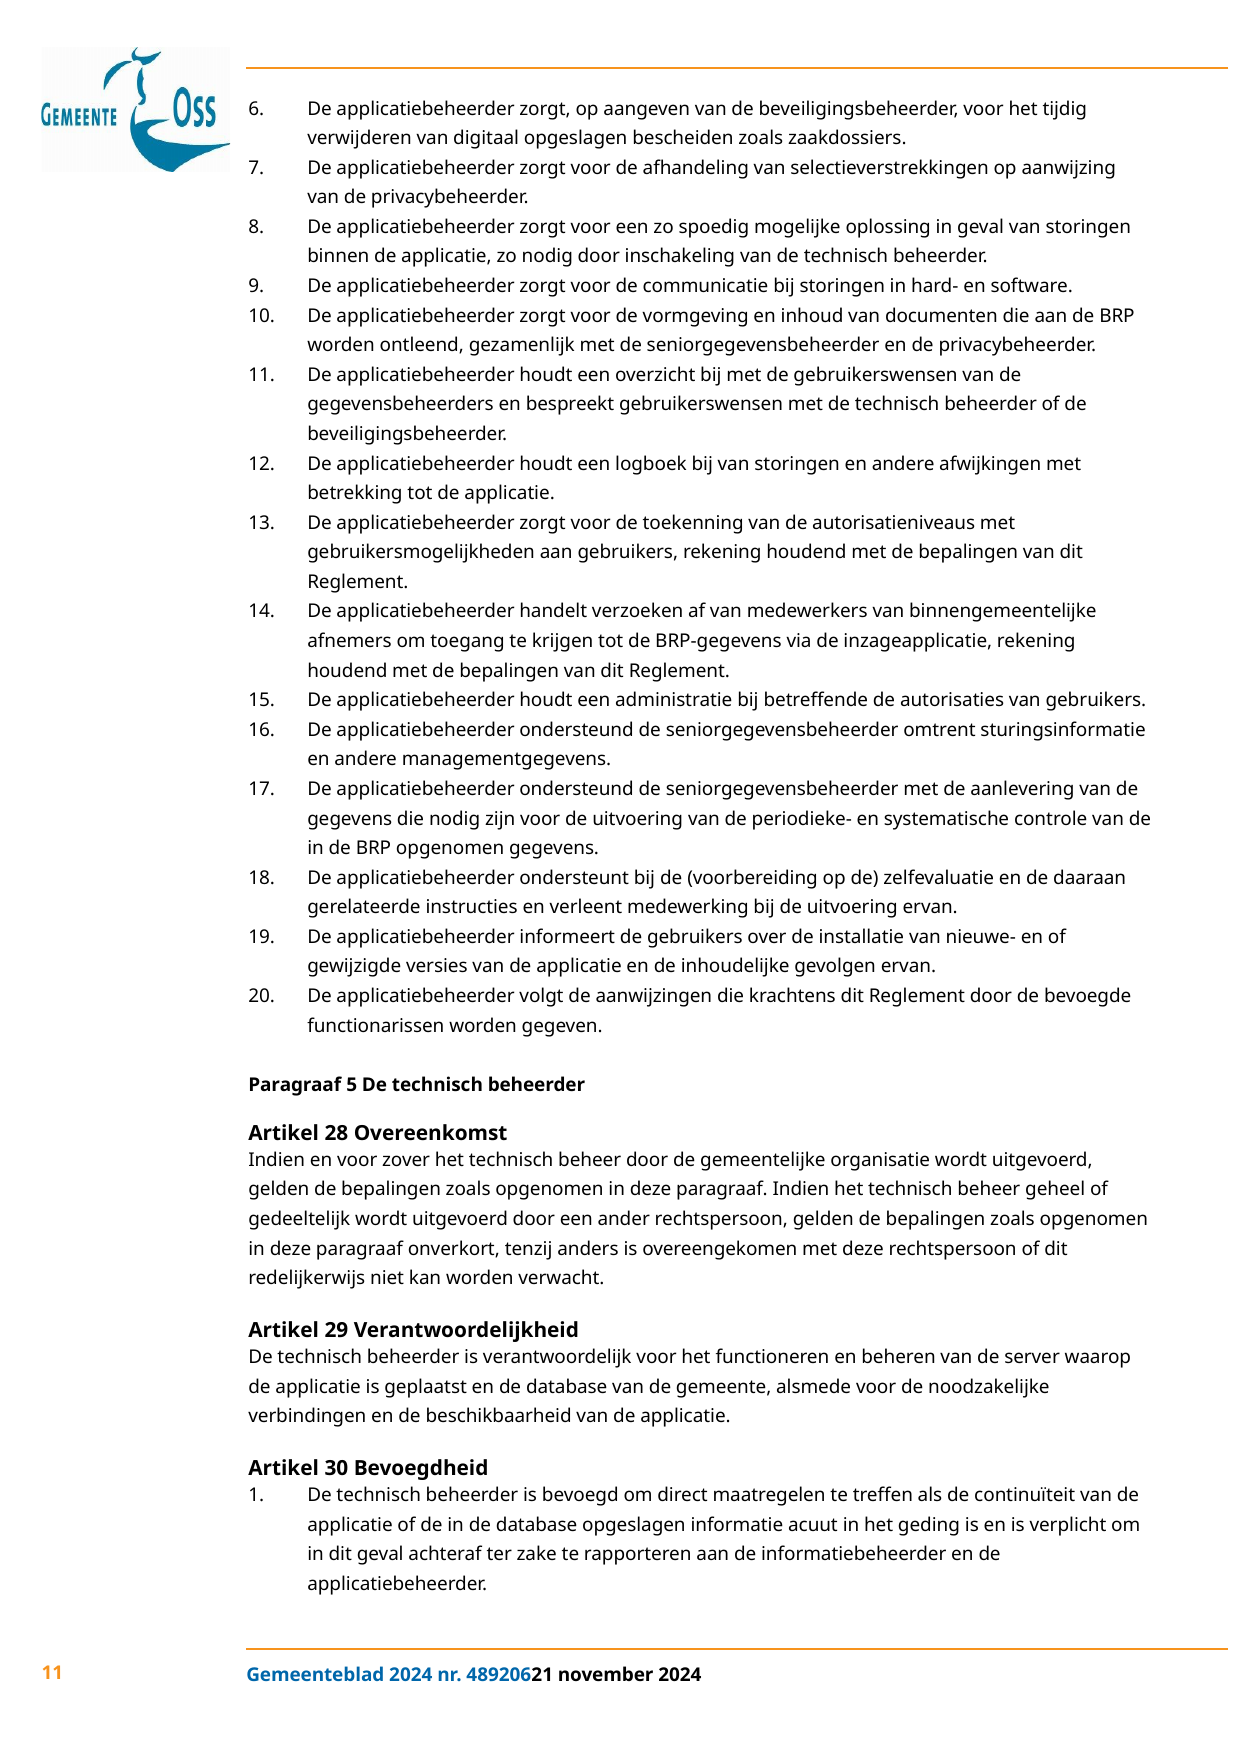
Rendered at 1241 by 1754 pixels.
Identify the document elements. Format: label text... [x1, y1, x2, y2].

list De applicatiebeheerder zorgt voor de vormgeving en inhoud van documenten die aan de BRP worden ontleend, gezamenlijk met de seniorgegevensbeheerder en de privacybeheerder. [248, 302, 1152, 357]
list De technisch beheerder is bevoegd om direct maatregelen te treffen als de continuïteit van de applicatie of de in de database opgeslagen informatie acuut in het geding is en is verplicht om in dit geval achteraf ter zake te rapporteren aan de informatiebeheerder en de applicatiebeheerder. [248, 1481, 1152, 1596]
text De technisch beheerder is verantwoordelijk voor het functioneren en beheren van de server waarop de applicatie is geplaatst en de database van de gemeente, alsmede voor de noodzakelijke verbindingen en de beschikbaarheid van de applicatie. [248, 1343, 1152, 1428]
picture [41, 47, 231, 172]
list De applicatiebeheerder informeert de gebruikers over de installatie van nieuwe- en of gewijzigde versies van de applicatie en de inhoudelijke gevolgen ervan. [248, 923, 1152, 978]
list De applicatiebeheerder ondersteunt bij de (voorbereiding op de) zelfevaluatie en de daaraan gerelateerde instructies en verleent medewerking bij de uitvoering ervan. [248, 864, 1152, 919]
list De applicatiebeheerder ondersteund de seniorgegevensbeheerder met de aanlevering van de gegevens die nodig zijn voor de uitvoering van de periodieke- en systematische controle van de in de BRP opgenomen gegevens. [248, 775, 1152, 860]
text Artikel 30 Bevoegdheid [248, 1453, 1152, 1481]
list De applicatiebeheerder houdt een overzicht bij met de gebruikerswensen van de gegevensbeheerders en bespreekt gebruikerswensen met de technisch beheerder of de beveiligingsbeheerder. [248, 361, 1152, 446]
text Artikel 29 Verantwoordelijkheid [248, 1315, 1152, 1343]
text Indien en voor zover het technisch beheer door de gemeentelijke organisatie wordt uitgevoerd, gelden de bepalingen zoals opgenomen in deze paragraaf. Indien het technisch beheer geheel of gedeeltelijk wordt uitgevoerd door een ander rechtspersoon, gelden de bepalingen zoals opgenomen in deze paragraaf onverkort, tenzij anders is overeengekomen met deze rechtspersoon of dit redelijkerwijs niet kan worden verwacht. [248, 1146, 1152, 1290]
list De applicatiebeheerder zorgt voor de toekenning van de autorisatieniveaus met gebruikersmogelijkheden aan gebruikers, rekening houdend met de bepalingen van dit Reglement. [248, 509, 1152, 594]
list De applicatiebeheerder zorgt voor een zo spoedig mogelijke oplossing in geval van storingen binnen de applicatie, zo nodig door inschakeling van de technisch beheerder. [248, 213, 1152, 268]
list De applicatiebeheerder houdt een logboek bij van storingen en andere afwijkingen met betrekking tot de applicatie. [248, 450, 1152, 505]
list De applicatiebeheerder ondersteund de seniorgegevensbeheerder omtrent sturingsinformatie en andere managementgegevens. [248, 716, 1152, 771]
list De applicatiebeheerder handelt verzoeken af van medewerkers van binnengemeentelijke afnemers om toegang te krijgen tot de BRP-gegevens via de inzageapplicatie, rekening houdend met de bepalingen van dit Reglement. [248, 598, 1152, 683]
list De applicatiebeheerder zorgt voor de communicatie bij storingen in hard- en software. [248, 272, 1152, 298]
text Paragraaf 5 De technisch beheerder [248, 1071, 1152, 1097]
list De applicatiebeheerder zorgt voor de afhandeling van selectieverstrekkingen op aanwijzing van de privacybeheerder. [248, 154, 1152, 209]
list De applicatiebeheerder volgt de aanwijzingen die krachtens dit Reglement door de bevoegde functionarissen worden gegeven. [248, 982, 1152, 1038]
text Artikel 28 Overeenkomst [248, 1118, 1152, 1146]
list De applicatiebeheerder zorgt, op aangeven van de beveiligingsbeheerder, voor het tijdig verwijderen van digitaal opgeslagen bescheiden zoals zaakdossiers. [248, 95, 1152, 150]
list De applicatiebeheerder houdt een administratie bij betreffende de autorisaties van gebruikers. [248, 686, 1152, 712]
